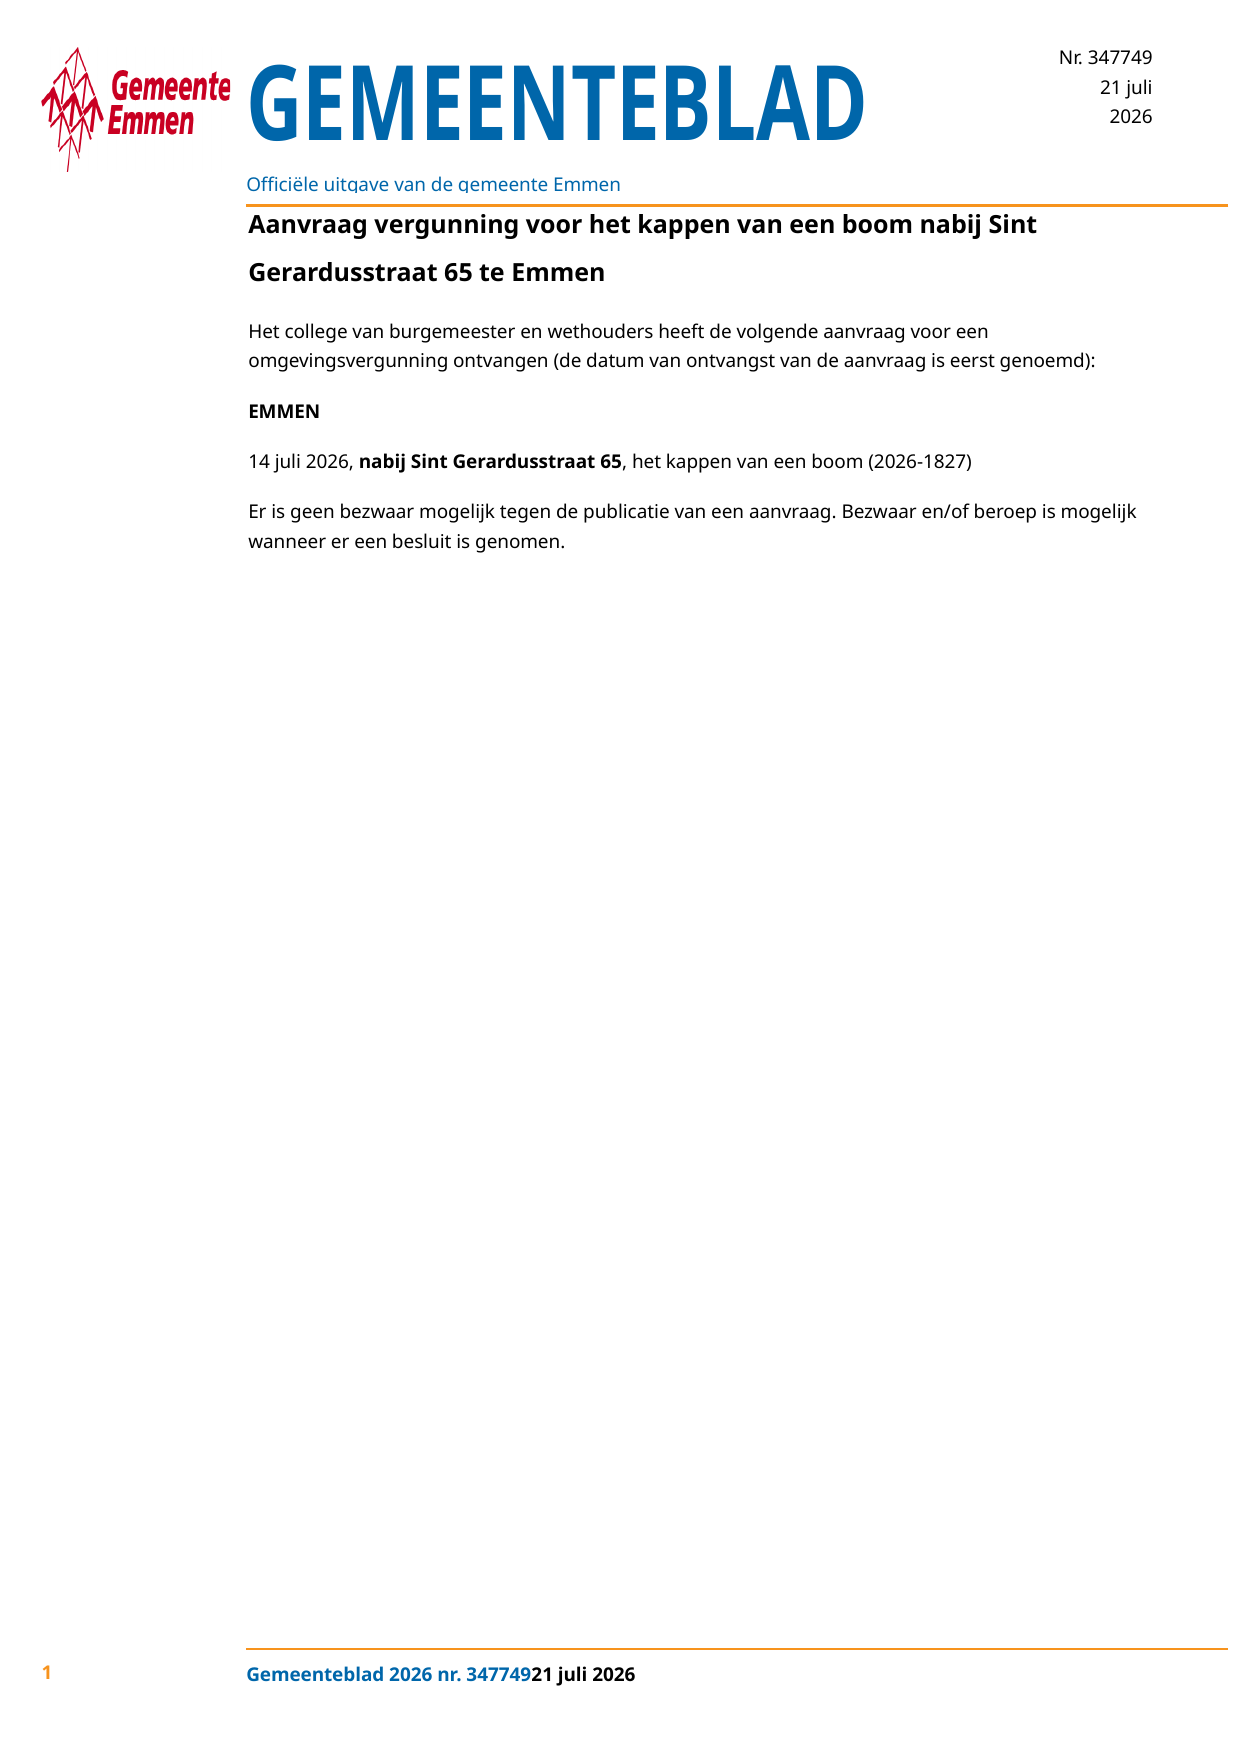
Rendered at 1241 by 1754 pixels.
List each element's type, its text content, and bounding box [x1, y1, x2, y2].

picture [41, 47, 231, 172]
text EMMEN [248, 398, 1152, 424]
text Aanvraag vergunning voor het kappen van een boom nabij Sint Gerardusstraat 65 te Emmen [248, 207, 1152, 288]
text Het college van burgemeester en wethouders heeft de volgende aanvraag voor een omgevingsvergunning ontvangen (de datum van ontvangst van de aanvraag is eerst genoemd): [248, 318, 1152, 373]
text Er is geen bezwaar mogelijk tegen de publicatie van een aanvraag. Bezwaar en/of beroep is mogelijk wanneer er een besluit is genomen. [248, 499, 1152, 554]
text 14 juli 2026, nabij Sint Gerardusstraat 65, het kappen van een boom (2026-1827) [248, 448, 1152, 474]
